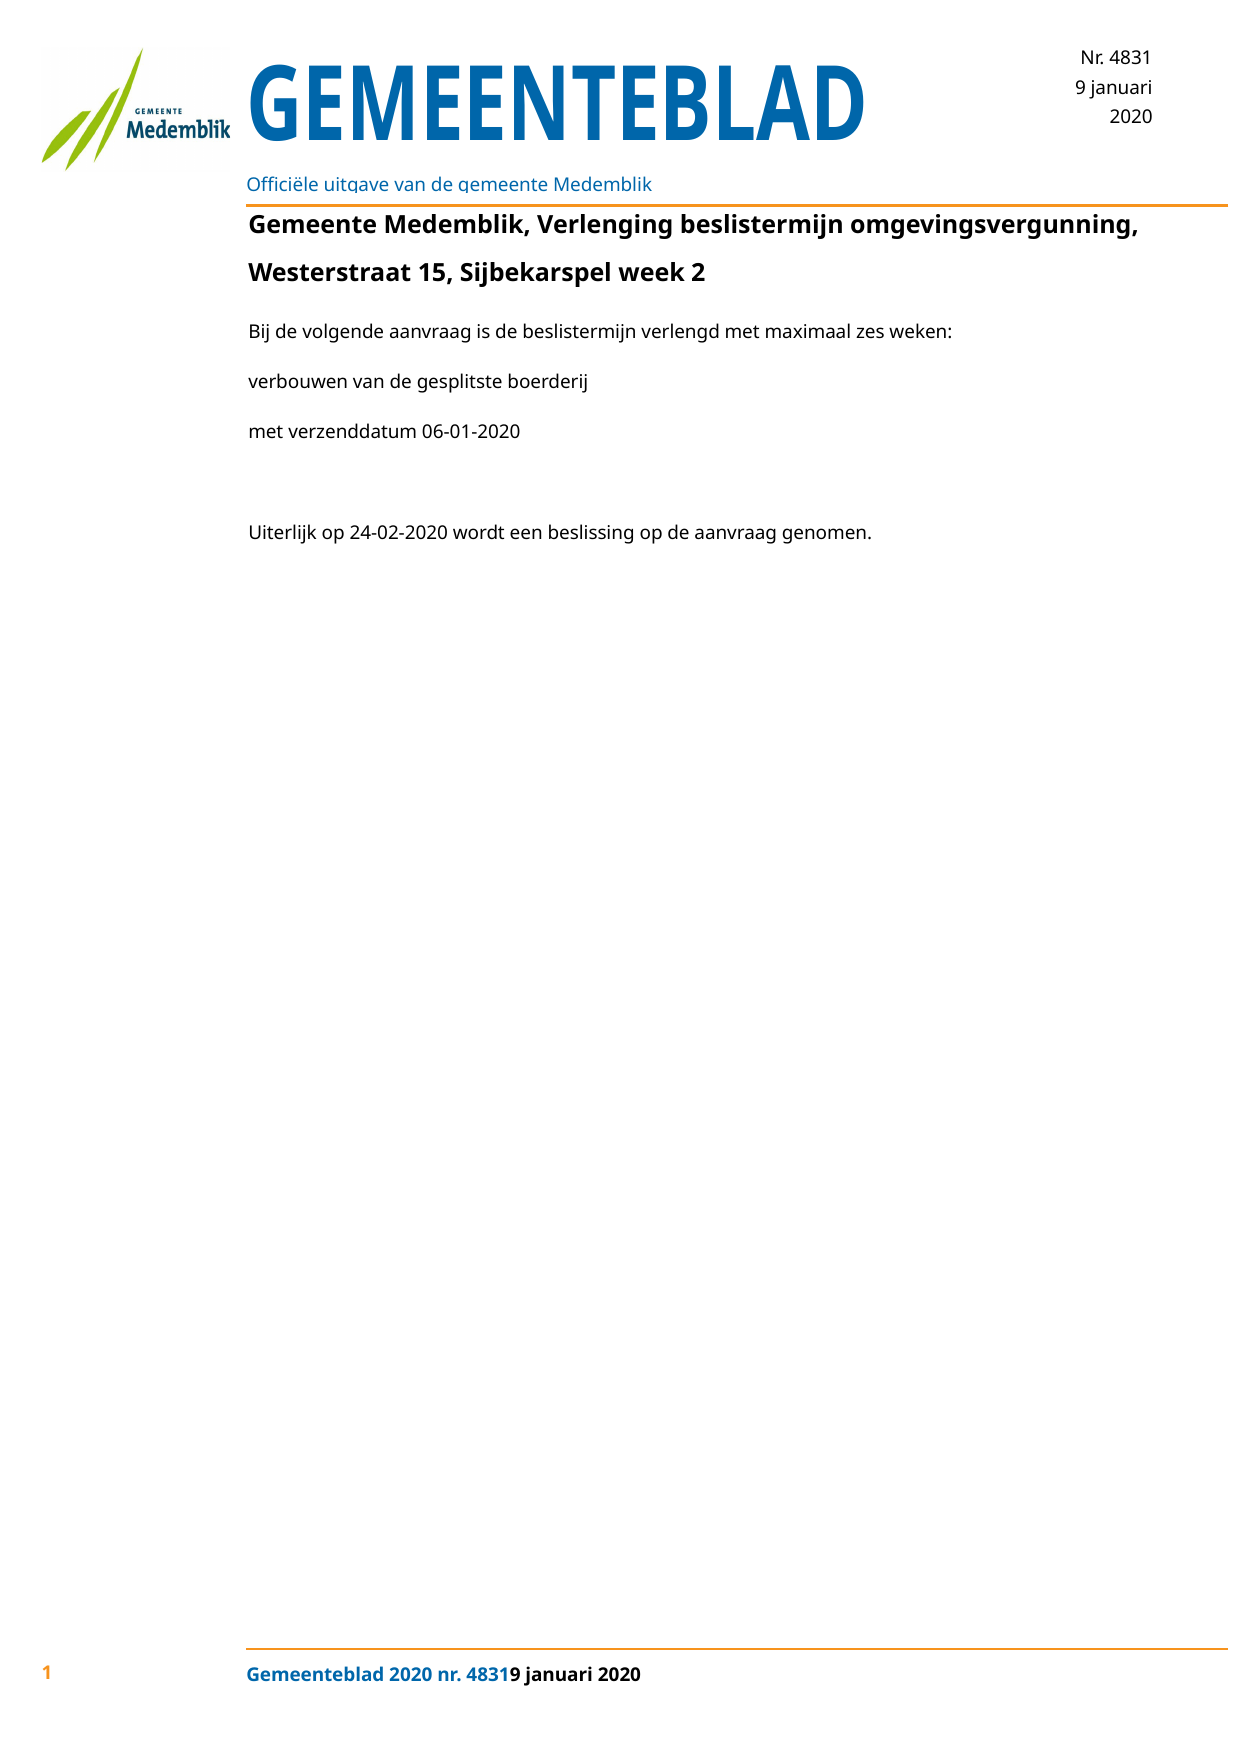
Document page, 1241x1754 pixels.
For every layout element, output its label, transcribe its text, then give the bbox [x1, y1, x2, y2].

text Gemeente Medemblik, Verlenging beslistermijn omgevingsvergunning, Westerstraat 15, Sijbekarspel week 2 [248, 207, 1152, 288]
text Bij de volgende aanvraag is de beslistermijn verlengd met maximaal zes weken: [248, 318, 1152, 344]
text met verzenddatum 06-01-2020 [248, 419, 1152, 444]
text verbouwen van de gesplitste boerderij [248, 368, 1152, 394]
picture [41, 47, 231, 172]
text Uiterlijk op 24-02-2020 wordt een beslissing op de aanvraag genomen. [248, 519, 1152, 545]
